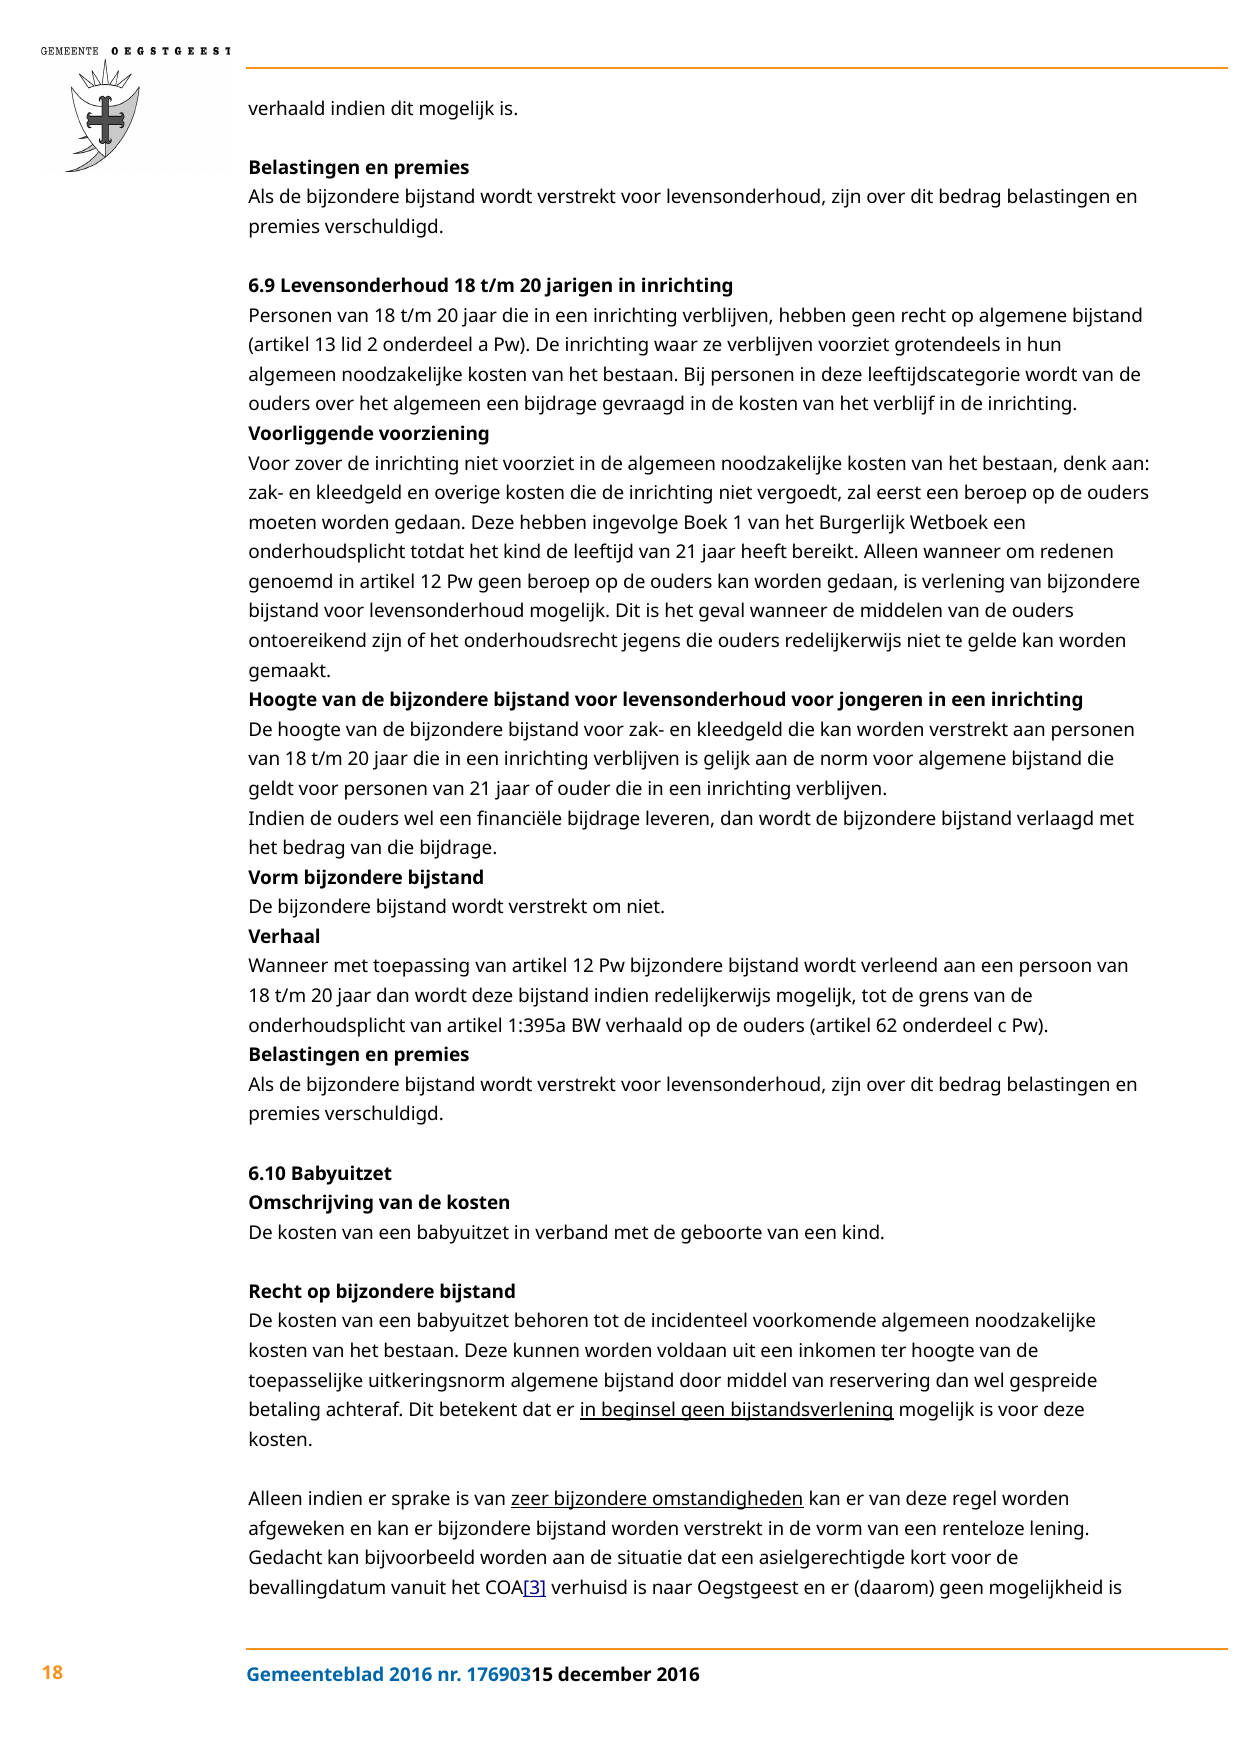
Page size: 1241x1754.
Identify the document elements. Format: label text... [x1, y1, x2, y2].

text Vorm bijzondere bijstand [248, 864, 1152, 890]
text Belastingen en premies [248, 154, 1152, 180]
text 6.9 Levensonderhoud 18 t/m 20 jarigen in inrichting [248, 272, 1152, 298]
text Hoogte van de bijzondere bijstand voor levensonderhoud voor jongeren in een inrichting [248, 686, 1152, 712]
text Voor zover de inrichting niet voorziet in de algemeen noodzakelijke kosten van het bestaan, denk aan: zak- en kleedgeld en overige kosten die de inrichting niet vergoedt, zal eerst een beroep op de ouders moeten worden gedaan. Deze hebben ingevolge Boek 1 van het Burgerlijk Wetboek een onderhoudsplicht totdat het kind de leeftijd van 21 jaar heeft bereikt. Alleen wanneer om redenen genoemd in artikel 12 Pw geen beroep op de ouders kan worden gedaan, is verlening van bijzondere bijstand voor levensonderhoud mogelijk. Dit is het geval wanneer de middelen van de ouders ontoereikend zijn of het onderhoudsrecht jegens die ouders redelijkerwijs niet te gelde kan worden gemaakt. [248, 450, 1152, 683]
text Recht op bijzondere bijstand [248, 1278, 1152, 1304]
text Belastingen en premies [248, 1041, 1152, 1067]
text Als de bijzondere bijstand wordt verstrekt voor levensonderhoud, zijn over dit bedrag belastingen en premies verschuldigd. [248, 1071, 1152, 1126]
text Voorliggende voorziening [248, 420, 1152, 446]
text Omschrijving van de kosten [248, 1189, 1152, 1215]
text 6.10 Babyuitzet [248, 1160, 1152, 1186]
text Indien de ouders wel een financiële bijdrage leveren, dan wordt de bijzondere bijstand verlaagd met het bedrag van die bijdrage. [248, 805, 1152, 860]
text Verhaal [248, 923, 1152, 949]
text Personen van 18 t/m 20 jaar die in een inrichting verblijven, hebben geen recht op algemene bijstand (artikel 13 lid 2 onderdeel a Pw). De inrichting waar ze verblijven voorziet grotendeels in hun algemeen noodzakelijke kosten van het bestaan. Bij personen in deze leeftijdscategorie wordt van de ouders over het algemeen een bijdrage gevraagd in de kosten van het verblijf in de inrichting. [248, 302, 1152, 416]
text De kosten van een babyuitzet in verband met de geboorte van een kind. [248, 1219, 1152, 1245]
text verhaald indien dit mogelijk is. [248, 95, 1152, 121]
text Als de bijzondere bijstand wordt verstrekt voor levensonderhoud, zijn over dit bedrag belastingen en premies verschuldigd. [248, 183, 1152, 239]
picture [41, 47, 231, 172]
text De hoogte van de bijzondere bijstand voor zak- en kleedgeld die kan worden verstrekt aan personen van 18 t/m 20 jaar die in een inrichting verblijven is gelijk aan de norm voor algemene bijstand die geldt voor personen van 21 jaar of ouder die in een inrichting verblijven. [248, 716, 1152, 801]
text De bijzondere bijstand wordt verstrekt om niet. [248, 893, 1152, 919]
text De kosten van een babyuitzet behoren tot de incidenteel voorkomende algemeen noodzakelijke kosten van het bestaan. Deze kunnen worden voldaan uit een inkomen ter hoogte van de toepasselijke uitkeringsnorm algemene bijstand door middel van reservering dan wel gespreide betaling achteraf. Dit betekent dat er in beginsel geen bijstandsverlening mogelijk is voor deze kosten. [248, 1308, 1152, 1452]
text Wanneer met toepassing van artikel 12 Pw bijzondere bijstand wordt verleend aan een persoon van 18 t/m 20 jaar dan wordt deze bijstand indien redelijkerwijs mogelijk, tot de grens van de onderhoudsplicht van artikel 1:395a BW verhaald op de ouders (artikel 62 onderdeel c Pw). [248, 953, 1152, 1038]
text Alleen indien er sprake is van zeer bijzondere omstandigheden kan er van deze regel worden afgeweken en kan er bijzondere bijstand worden verstrekt in de vorm van een renteloze lening. Gedacht kan bijvoorbeeld worden aan de situatie dat een asielgerechtigde kort voor de bevallingdatum vanuit het COA[3] verhuisd is naar Oegstgeest en er (daarom) geen mogelijkheid is [248, 1485, 1152, 1600]
